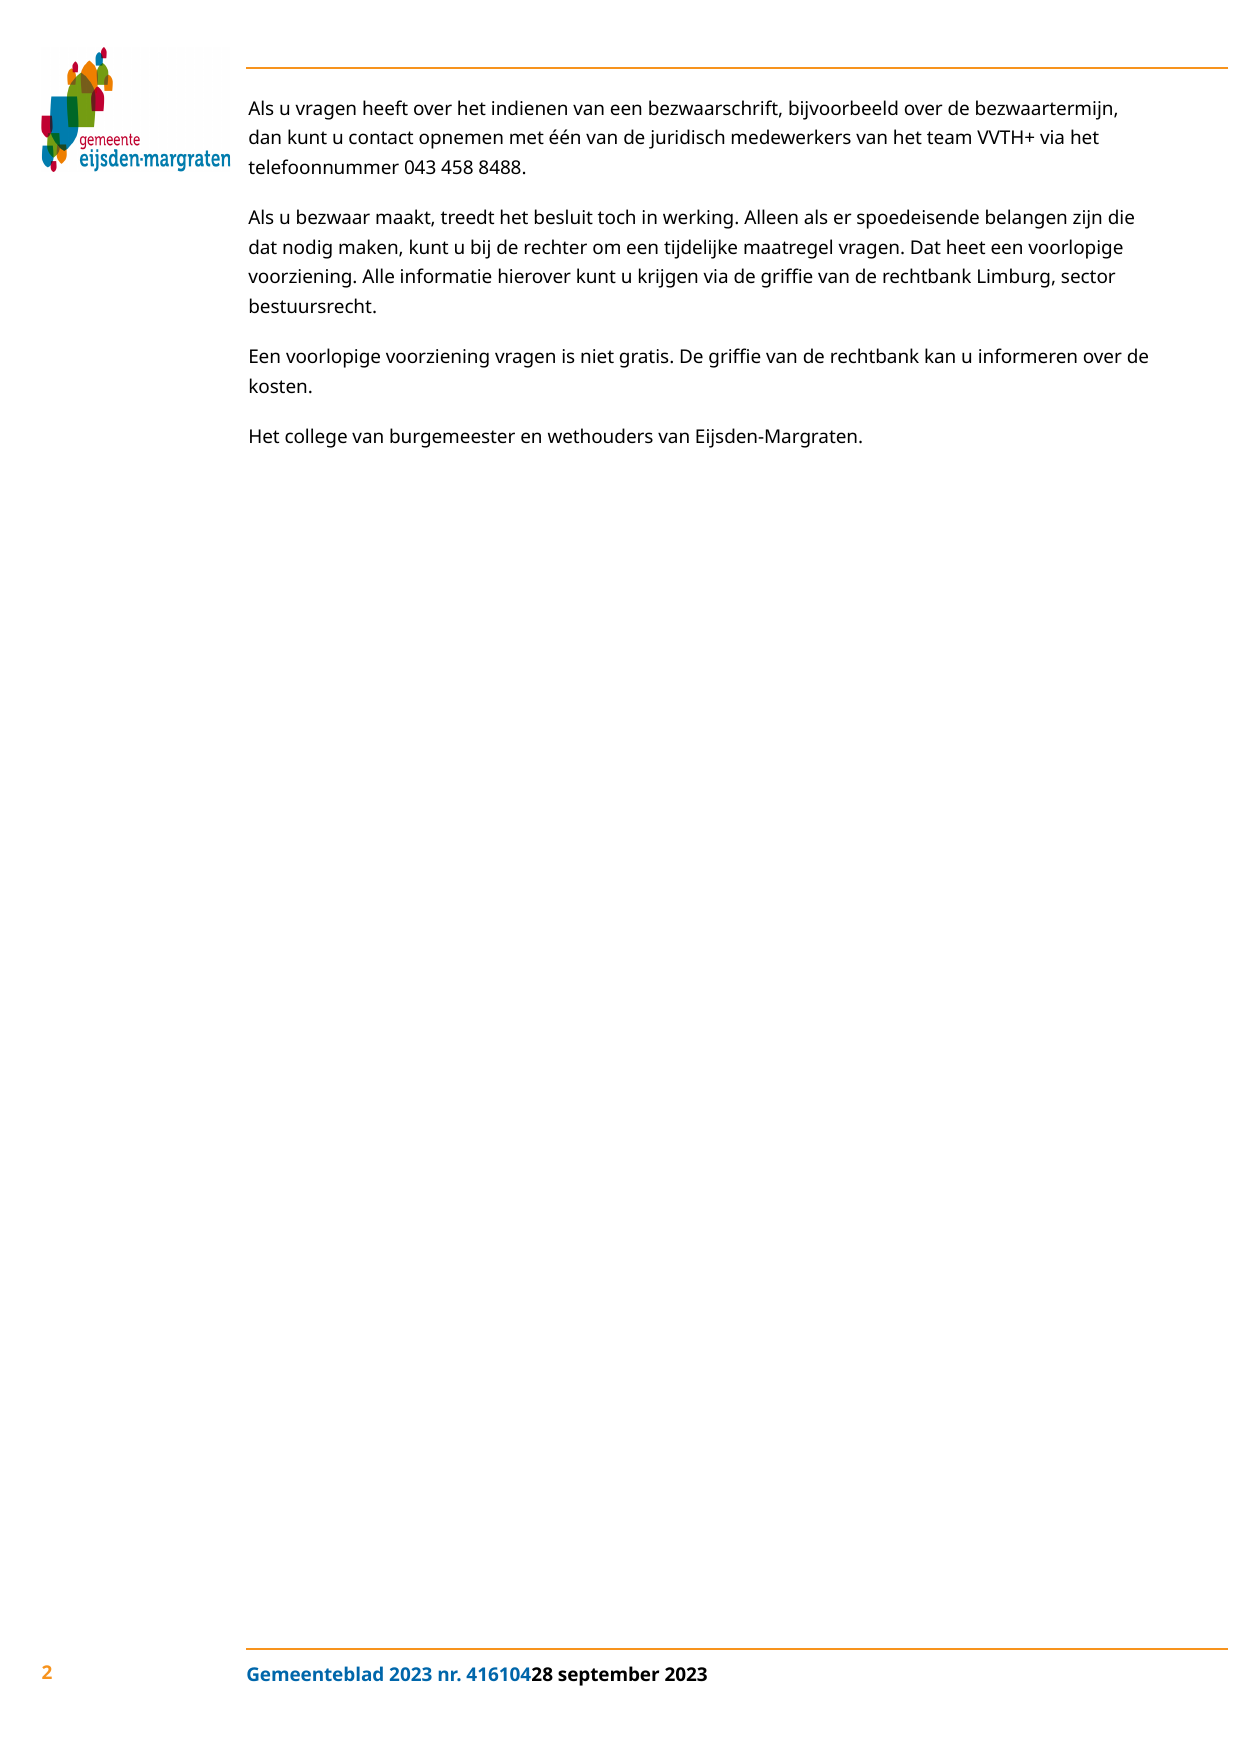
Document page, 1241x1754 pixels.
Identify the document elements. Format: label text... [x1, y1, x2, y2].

text Als u bezwaar maakt, treedt het besluit toch in werking. Alleen als er spoedeisende belangen zijn die dat nodig maken, kunt u bij de rechter om een tijdelijke maatregel vragen. Dat heet een voorlopige voorziening. Alle informatie hierover kunt u krijgen via de griffie van de rechtbank Limburg, sector bestuursrecht. [248, 204, 1152, 319]
text Het college van burgemeester en wethouders van Eijsden-Margraten. [248, 423, 1152, 449]
text Een voorlopige voorziening vragen is niet gratis. De griffie van de rechtbank kan u informeren over de kosten. [248, 343, 1152, 399]
picture [41, 47, 231, 172]
text Als u vragen heeft over het indienen van een bezwaarschrift, bijvoorbeeld over de bezwaartermijn, dan kunt u contact opnemen met één van de juridisch medewerkers van het team VVTH+ via het telefoonnummer 043 458 8488. [248, 95, 1152, 180]
